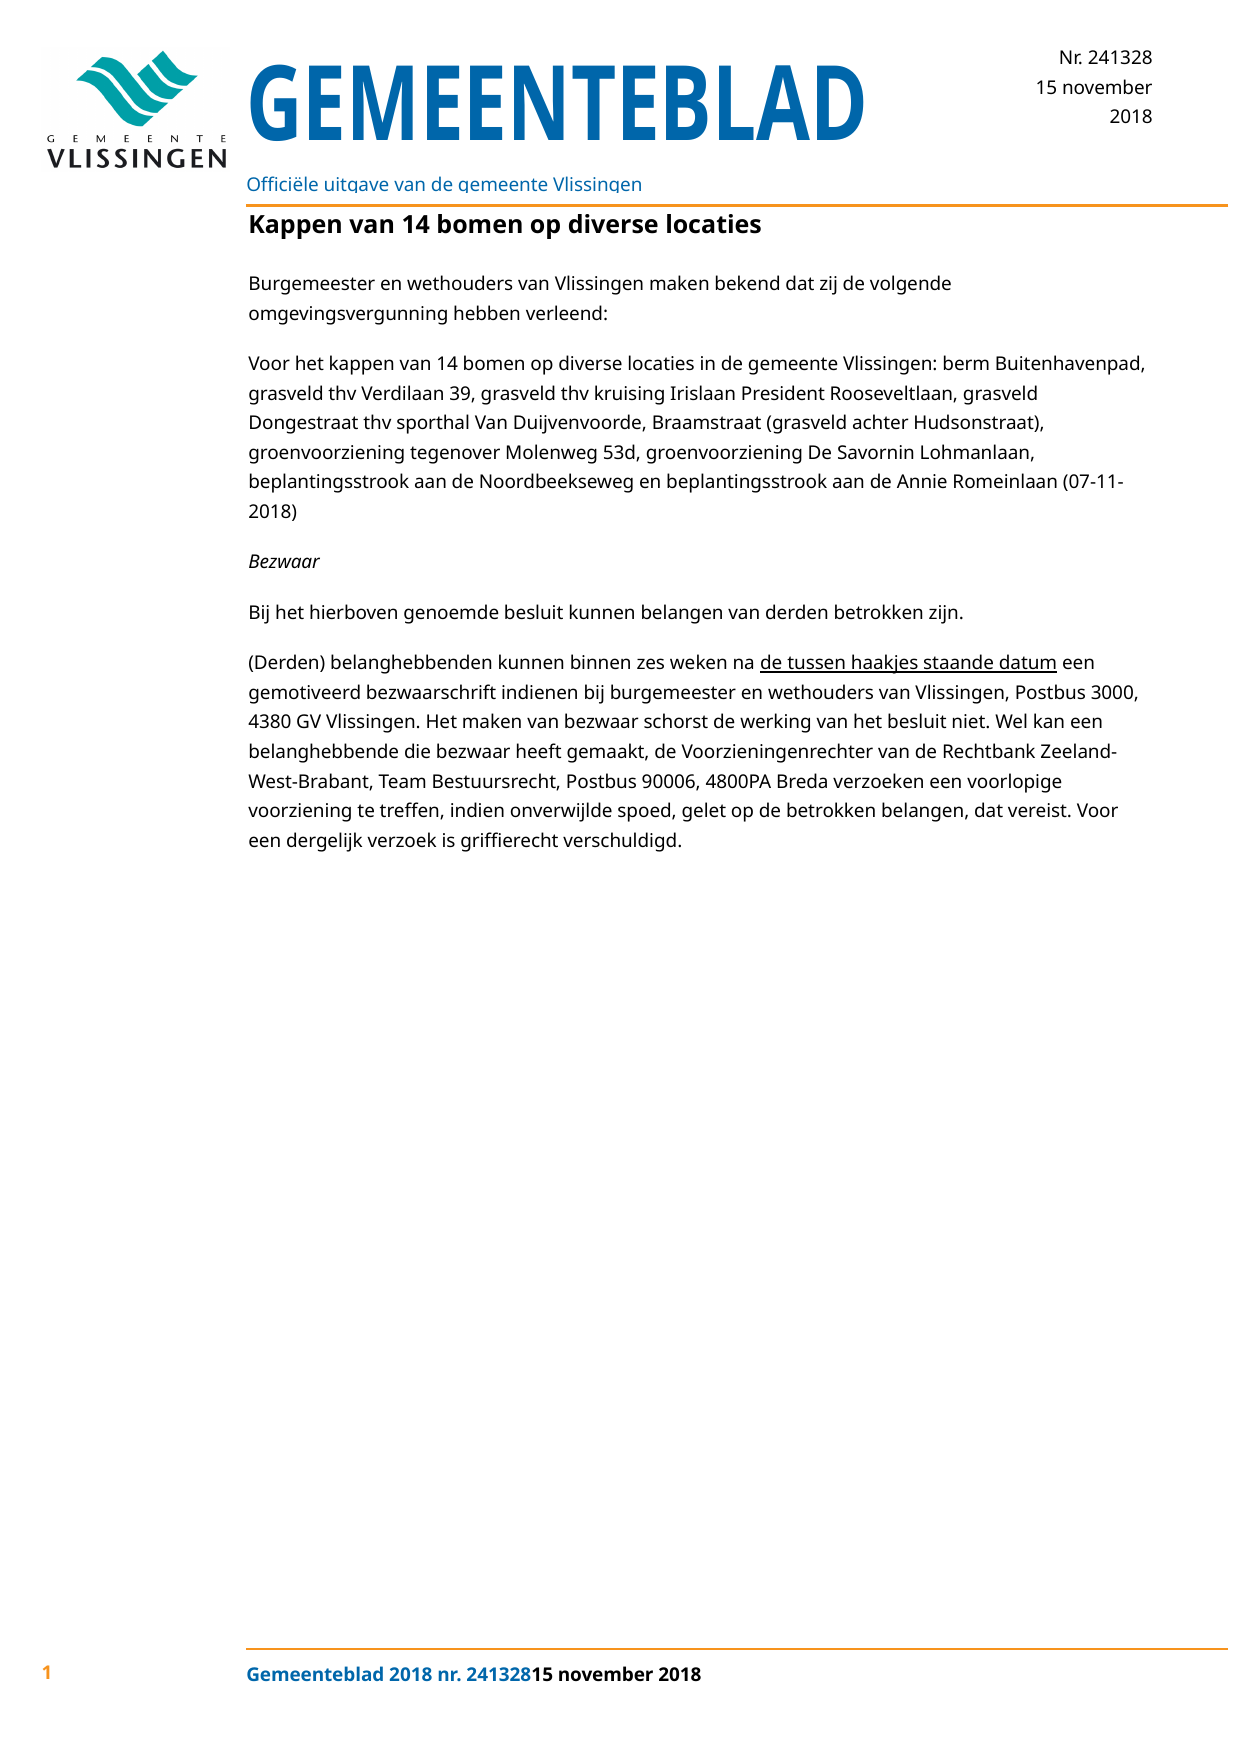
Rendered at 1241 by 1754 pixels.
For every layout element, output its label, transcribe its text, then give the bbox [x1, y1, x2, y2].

text Kappen van 14 bomen op diverse locaties [248, 207, 1152, 241]
text Burgemeester en wethouders van Vlissingen maken bekend dat zij de volgende omgevingsvergunning hebben verleend: [248, 270, 1152, 326]
text Bij het hierboven genoemde besluit kunnen belangen van derden betrokken zijn. [248, 599, 1152, 625]
text Bezwaar [248, 549, 1152, 574]
text (Derden) belanghebbenden kunnen binnen zes weken na de tussen haakjes staande datum een gemotiveerd bezwaarschrift indienen bij burgemeester en wethouders van Vlissingen, Postbus 3000, 4380 GV Vlissingen. Het maken van bezwaar schorst de werking van het besluit niet. Wel kan een belanghebbende die bezwaar heeft gemaakt, de Voorzieningenrechter van de Rechtbank Zeeland-West-Brabant, Team Bestuursrecht, Postbus 90006, 4800PA Breda verzoeken een voorlopige voorziening te treffen, indien onverwijlde spoed, gelet op de betrokken belangen, dat vereist. Voor een dergelijk verzoek is griffierecht verschuldigd. [248, 649, 1152, 853]
text Voor het kappen van 14 bomen op diverse locaties in de gemeente Vlissingen: berm Buitenhavenpad, grasveld thv Verdilaan 39, grasveld thv kruising Irislaan President Rooseveltlaan, grasveld Dongestraat thv sporthal Van Duijvenvoorde, Braamstraat (grasveld achter Hudsonstraat), groenvoorziening tegenover Molenweg 53d, groenvoorziening De Savornin Lohmanlaan, beplantingsstrook aan de Noordbeekseweg en beplantingsstrook aan de Annie Romeinlaan (07-11-2018) [248, 350, 1152, 524]
picture [41, 47, 231, 172]
